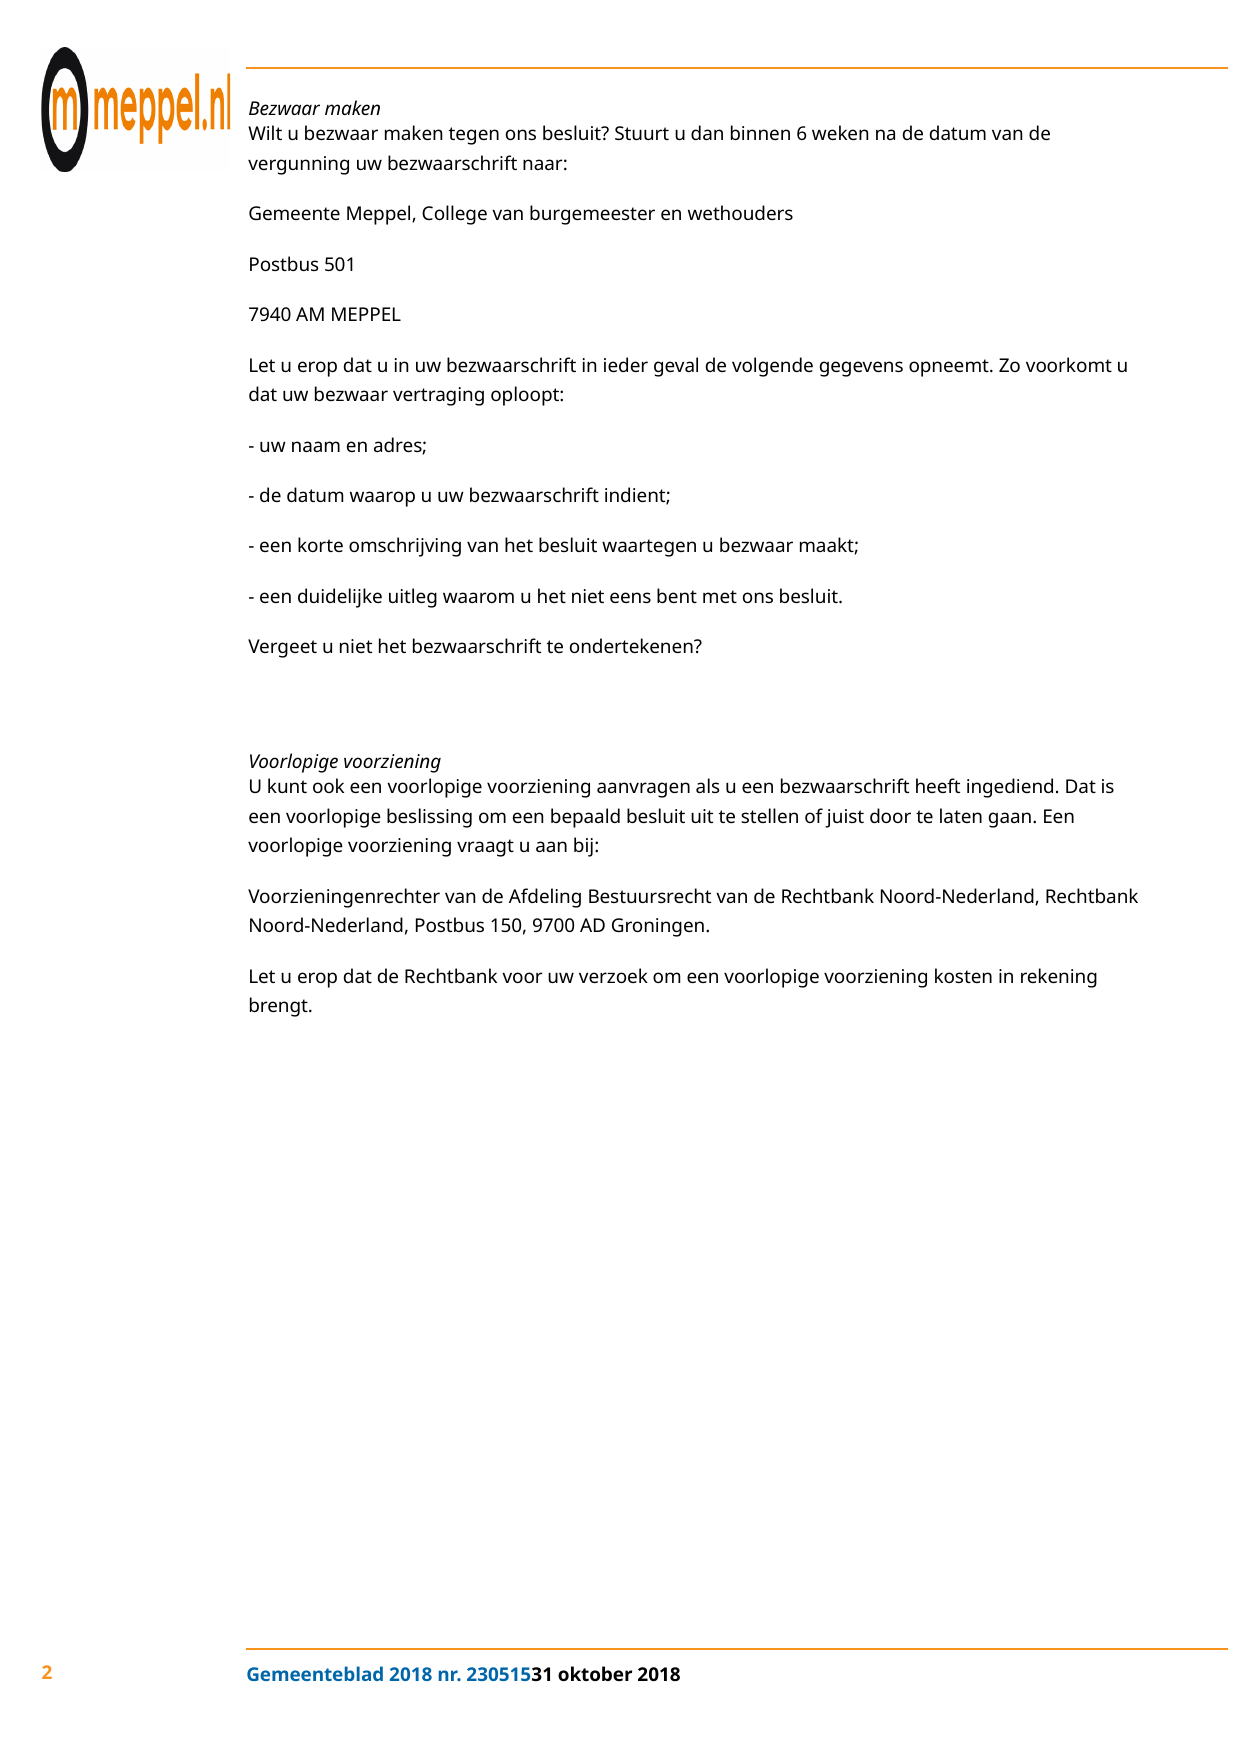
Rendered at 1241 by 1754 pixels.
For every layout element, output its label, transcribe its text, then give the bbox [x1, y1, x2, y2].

text Let u erop dat de Rechtbank voor uw verzoek om een voorlopige voorziening kosten in rekening brengt. [248, 963, 1152, 1018]
picture [41, 47, 231, 172]
text - de datum waarop u uw bezwaarschrift indient; [248, 482, 1152, 508]
text U kunt ook een voorlopige voorziening aanvragen als u een bezwaarschrift heeft ingediend. Dat is een voorlopige beslissing om een bepaald besluit uit te stellen of juist door te laten gaan. Een voorlopige voorziening vraagt u aan bij: [248, 773, 1152, 858]
text - een duidelijke uitleg waarom u het niet eens bent met ons besluit. [248, 583, 1152, 609]
text Let u erop dat u in uw bezwaarschrift in ieder geval de volgende gegevens opneemt. Zo voorkomt u dat uw bezwaar vertraging oploopt: [248, 352, 1152, 407]
text - een korte omschrijving van het besluit waartegen u bezwaar maakt; [248, 533, 1152, 558]
text Postbus 501 [248, 251, 1152, 277]
text 7940 AM MEPPEL [248, 301, 1152, 327]
text Wilt u bezwaar maken tegen ons besluit? Stuurt u dan binnen 6 weken na de datum van de vergunning uw bezwaarschrift naar: [248, 121, 1152, 176]
text - uw naam en adres; [248, 432, 1152, 457]
text Gemeente Meppel, College van burgemeester en wethouders [248, 201, 1152, 226]
text Voorlopige voorziening [248, 748, 1152, 773]
text Voorzieningenrechter van de Afdeling Bestuursrecht van de Rechtbank Noord-Nederland, Rechtbank Noord-Nederland, Postbus 150, 9700 AD Groningen. [248, 883, 1152, 938]
text Bezwaar maken [248, 95, 1152, 121]
text Vergeet u niet het bezwaarschrift te ondertekenen? [248, 633, 1152, 659]
